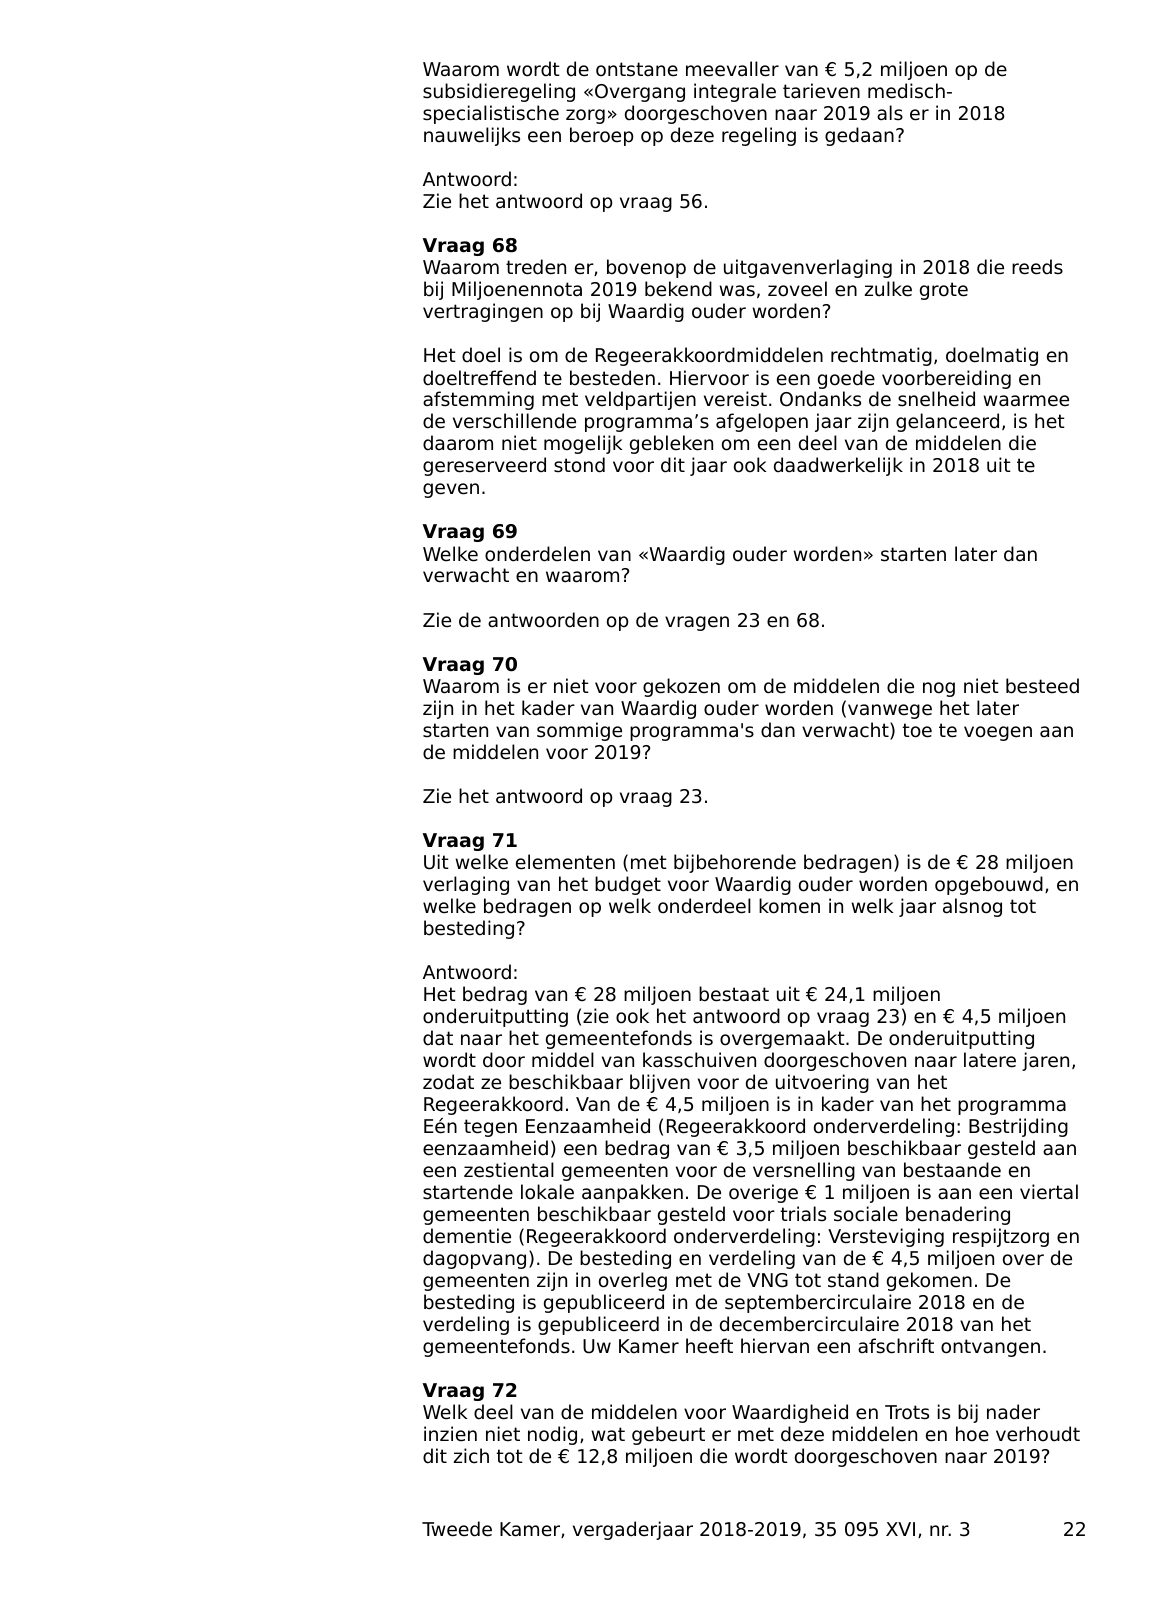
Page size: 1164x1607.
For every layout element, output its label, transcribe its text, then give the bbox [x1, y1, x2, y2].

text Zie het antwoord op vraag 23. [422, 786, 1087, 808]
text Vraag 70 [422, 654, 1087, 676]
text Vraag 72 [422, 1380, 1087, 1402]
text Waarom treden er, bovenop de uitgavenverlaging in 2018 die reeds bij Miljoenennota 2019 bekend was, zoveel en zulke grote vertragingen op bij Waardig ouder worden? [422, 257, 1087, 323]
text Waarom is er niet voor gekozen om de middelen die nog niet besteed zijn in het kader van Waardig ouder worden (vanwege het later starten van sommige programma's dan verwacht) toe te voegen aan de middelen voor 2019? [422, 676, 1087, 764]
text Het bedrag van € 28 miljoen bestaat uit € 24,1 miljoen onderuitputting (zie ook het antwoord op vraag 23) en € 4,5 miljoen dat naar het gemeentefonds is overgemaakt. De onderuitputting wordt door middel van kasschuiven doorgeschoven naar latere jaren, zodat ze beschikbaar blijven voor de uitvoering van het Regeerakkoord. Van de € 4,5 miljoen is in kader van het programma Eén tegen Eenzaamheid (Regeerakkoord onderverdeling: Bestrijding eenzaamheid) een bedrag van € 3,5 miljoen beschikbaar gesteld aan een zestiental gemeenten voor de versnelling van bestaande en startende lokale aanpakken. De overige € 1 miljoen is aan een viertal gemeenten beschikbaar gesteld voor trials sociale benadering dementie (Regeerakkoord onderverdeling: Versteviging respijtzorg en dagopvang). De besteding en verdeling van de € 4,5 miljoen over de gemeenten zijn in overleg met de VNG tot stand gekomen. De besteding is gepubliceerd in de septembercirculaire 2018 en de verdeling is gepubliceerd in de decembercirculaire 2018 van het gemeentefonds. Uw Kamer heeft hiervan een afschrift ontvangen. [422, 984, 1087, 1358]
text Antwoord: [422, 962, 1087, 984]
text Welk deel van de middelen voor Waardigheid en Trots is bij nader inzien niet nodig, wat gebeurt er met deze middelen en hoe verhoudt dit zich tot de € 12,8 miljoen die wordt doorgeschoven naar 2019? [422, 1402, 1087, 1468]
text Welke onderdelen van «Waardig ouder worden» starten later dan verwacht en waarom? [422, 543, 1087, 587]
text Uit welke elementen (met bijbehorende bedragen) is de € 28 miljoen verlaging van het budget voor Waardig ouder worden opgebouwd, en welke bedragen op welk onderdeel komen in welk jaar alsnog tot besteding? [422, 852, 1087, 940]
text Waarom wordt de ontstane meevaller van € 5,2 miljoen op de subsidieregeling «Overgang integrale tarieven medisch-specialistische zorg» doorgeschoven naar 2019 als er in 2018 nauwelijks een beroep op deze regeling is gedaan? [422, 59, 1087, 147]
text Antwoord: [422, 169, 1087, 191]
text Het doel is om de Regeerakkoordmiddelen rechtmatig, doelmatig en doeltreffend te besteden. Hiervoor is een goede voorbereiding en afstemming met veldpartijen vereist. Ondanks de snelheid waarmee de verschillende programma’s afgelopen jaar zijn gelanceerd, is het daarom niet mogelijk gebleken om een deel van de middelen die gereserveerd stond voor dit jaar ook daadwerkelijk in 2018 uit te geven. [422, 345, 1087, 499]
text Zie de antwoorden op de vragen 23 en 68. [422, 609, 1087, 632]
text Vraag 68 [422, 235, 1087, 257]
text Vraag 69 [422, 521, 1087, 543]
text Vraag 71 [422, 830, 1087, 852]
text Zie het antwoord op vraag 56. [422, 191, 1087, 213]
